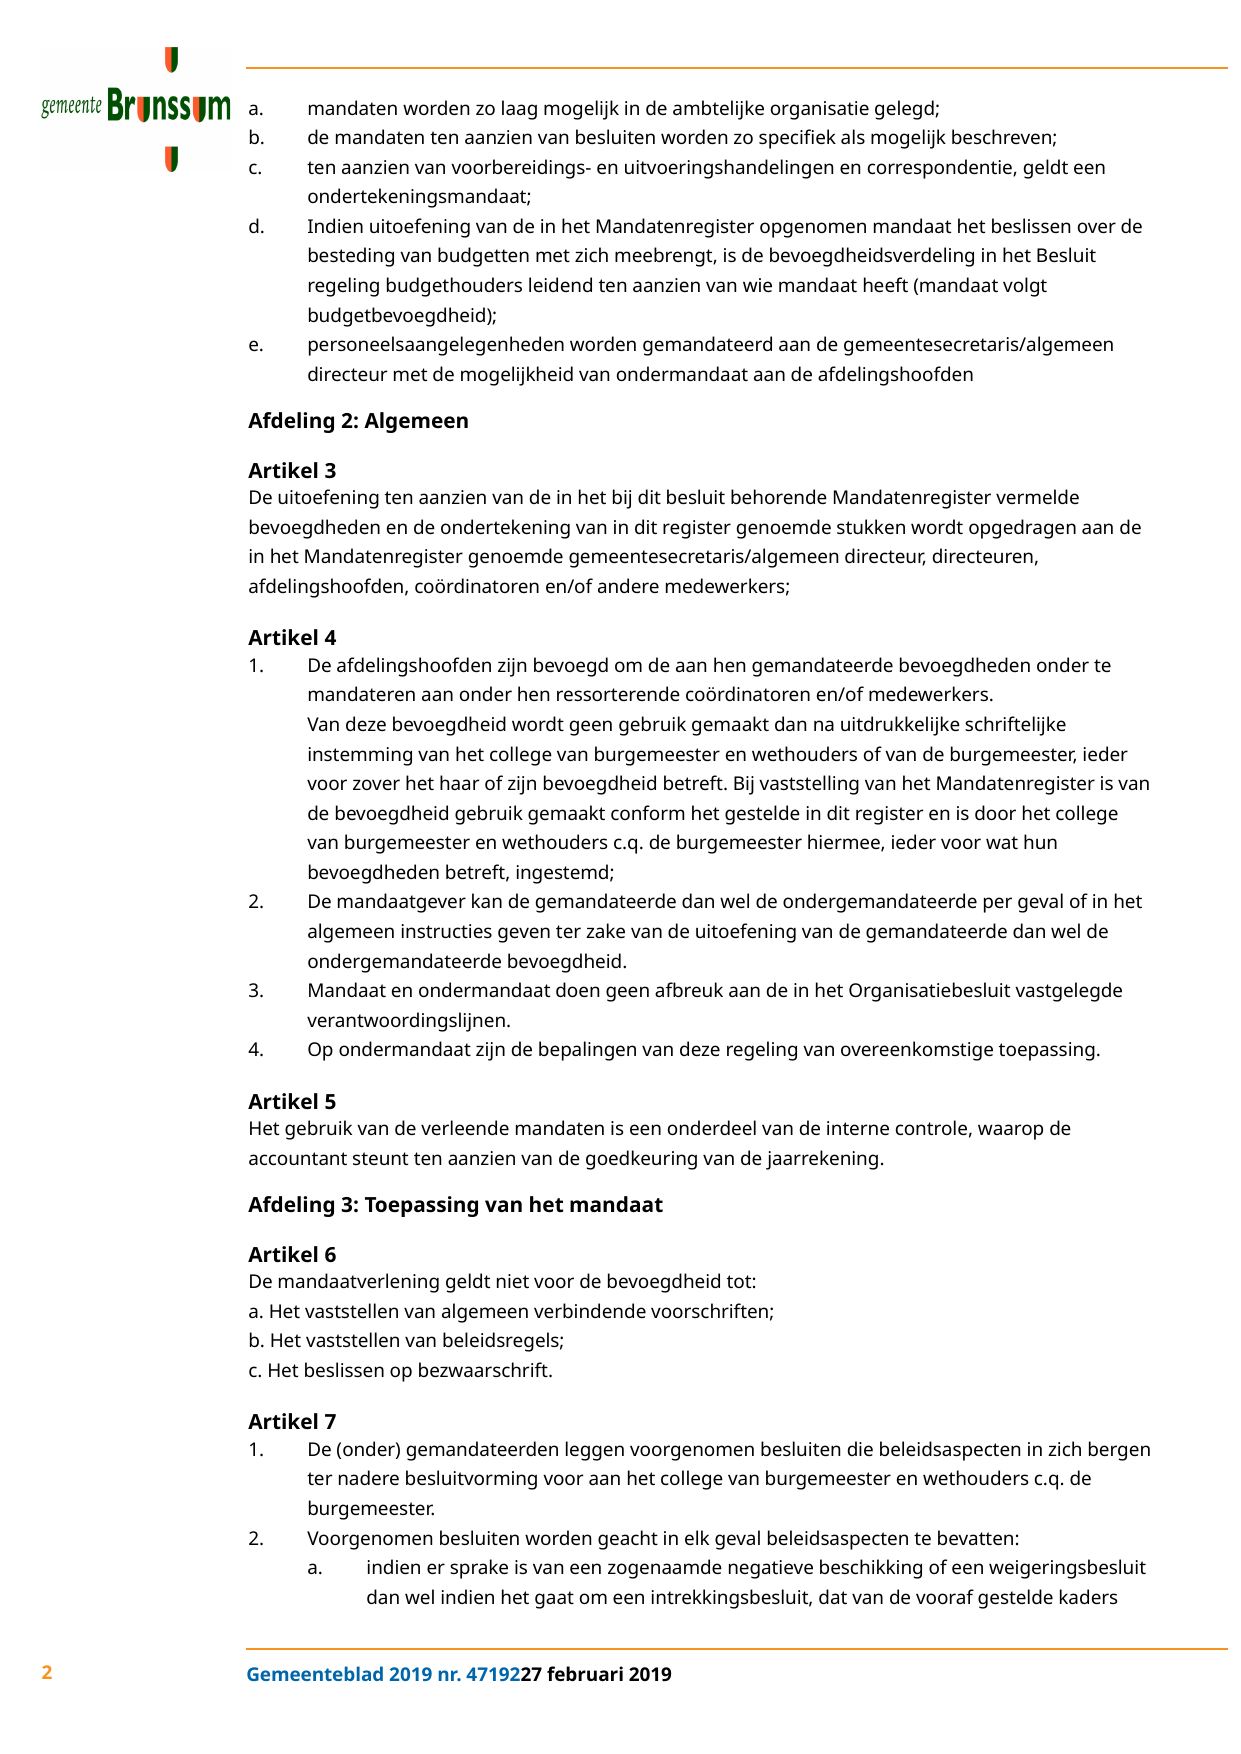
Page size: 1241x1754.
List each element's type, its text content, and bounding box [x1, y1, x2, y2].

list ten aanzien van voorbereidings- en uitvoeringshandelingen en correspondentie, geldt een ondertekeningsmandaat; [248, 154, 1152, 209]
list Van deze bevoegdheid wordt geen gebruik gemaakt dan na uitdrukkelijke schriftelijke instemming van het college van burgemeester en wethouders of van de burgemeester, ieder voor zover het haar of zijn bevoegdheid betreft. Bij vaststelling van het Mandatenregister is van de bevoegdheid gebruik gemaakt conform het gestelde in dit register en is door het college van burgemeester en wethouders c.q. de burgemeester hiermee, ieder voor wat hun bevoegdheden betreft, ingestemd; [248, 711, 1152, 885]
list De mandaatgever kan de gemandateerde dan wel de ondergemandateerde per geval of in het algemeen instructies geven ter zake van de uitoefening van de gemandateerde dan wel de ondergemandateerde bevoegdheid. [248, 889, 1152, 973]
list De (onder) gemandateerden leggen voorgenomen besluiten die beleidsaspecten in zich bergen ter nadere besluitvorming voor aan het college van burgemeester en wethouders c.q. de burgemeester. [248, 1436, 1152, 1521]
text Artikel 4 [248, 623, 1152, 652]
list personeelsaangelegenheden worden gemandateerd aan de gemeentesecretaris/algemeen directeur met de mogelijkheid van ondermandaat aan de afdelingshoofden [248, 331, 1152, 387]
text b. Het vaststellen van beleidsregels; [248, 1327, 1152, 1353]
list De afdelingshoofden zijn bevoegd om de aan hen gemandateerde bevoegdheden onder te mandateren aan onder hen ressorterende coördinatoren en/of medewerkers. [248, 652, 1152, 707]
text c. Het beslissen op bezwaarschrift. [248, 1357, 1152, 1383]
picture [41, 47, 231, 172]
text Artikel 5 [248, 1087, 1152, 1115]
text Het gebruik van de verleende mandaten is een onderdeel van de interne controle, waarop de accountant steunt ten aanzien van de goedkeuring van de jaarrekening. [248, 1115, 1152, 1171]
list Indien uitoefening van de in het Mandatenregister opgenomen mandaat het beslissen over de besteding van budgetten met zich meebrengt, is de bevoegdheidsverdeling in het Besluit regeling budgethouders leidend ten aanzien van wie mandaat heeft (mandaat volgt budgetbevoegdheid); [248, 213, 1152, 328]
text a. Het vaststellen van algemeen verbindende voorschriften; [248, 1298, 1152, 1324]
text Artikel 7 [248, 1407, 1152, 1436]
list Mandaat en ondermandaat doen geen afbreuk aan de in het Organisatiebesluit vastgelegde verantwoordingslijnen. [248, 977, 1152, 1033]
text Artikel 3 [248, 456, 1152, 484]
text Afdeling 2: Algemeen [248, 407, 1152, 435]
text Afdeling 3: Toepassing van het mandaat [248, 1191, 1152, 1219]
list mandaten worden zo laag mogelijk in de ambtelijke organisatie gelegd; [248, 95, 1152, 121]
list Voorgenomen besluiten worden geacht in elk geval beleidsaspecten te bevatten: [248, 1525, 1152, 1550]
text De uitoefening ten aanzien van de in het bij dit besluit behorende Mandatenregister vermelde bevoegdheden en de ondertekening van in dit register genoemde stukken wordt opgedragen aan de in het Mandatenregister genoemde gemeentesecretaris/algemeen directeur, directeuren, afdelingshoofden, coördinatoren en/of andere medewerkers; [248, 484, 1152, 599]
list indien er sprake is van een zogenaamde negatieve beschikking of een weigeringsbesluit dan wel indien het gaat om een intrekkingsbesluit, dat van de vooraf gestelde kaders [307, 1554, 1152, 1609]
list de mandaten ten aanzien van besluiten worden zo specifiek als mogelijk beschreven; [248, 124, 1152, 150]
text De mandaatverlening geldt niet voor de bevoegdheid tot: [248, 1268, 1152, 1294]
text Artikel 6 [248, 1240, 1152, 1268]
list Op ondermandaat zijn de bepalingen van deze regeling van overeenkomstige toepassing. [248, 1037, 1152, 1062]
